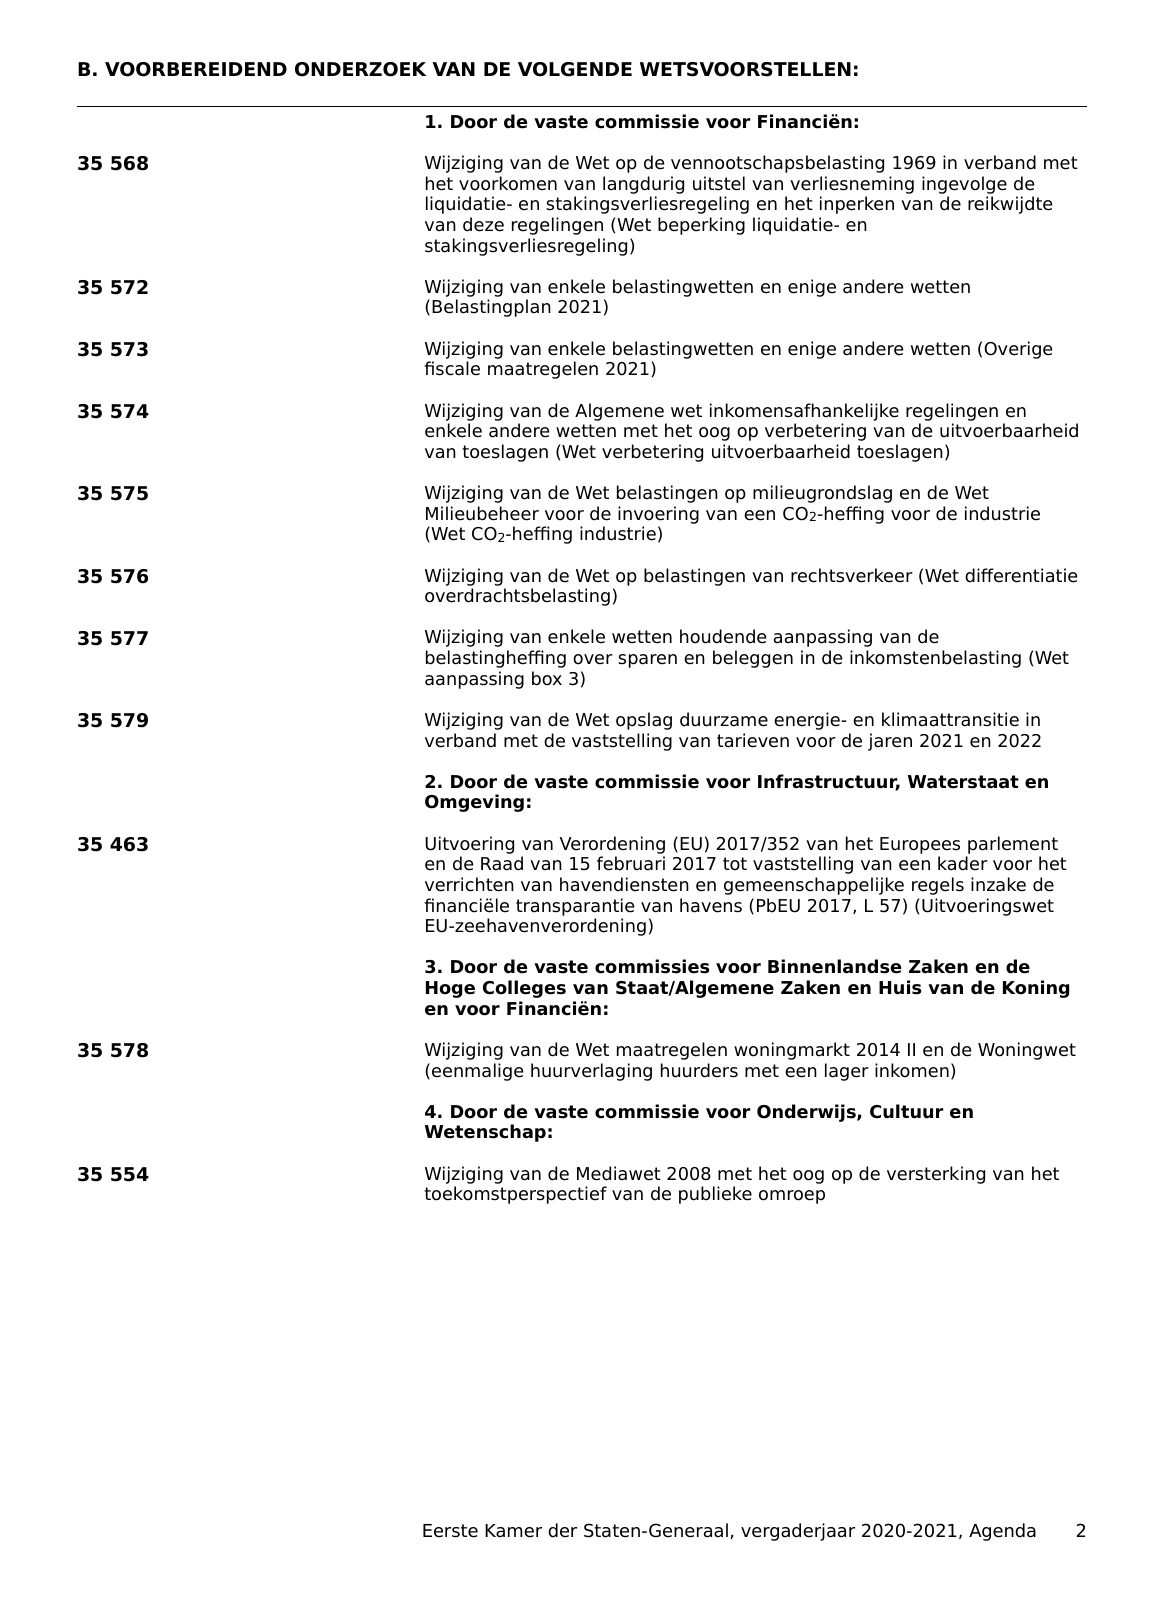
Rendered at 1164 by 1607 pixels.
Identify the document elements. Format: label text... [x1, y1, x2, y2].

table_cell [401, 339, 418, 380]
table_cell [401, 1081, 418, 1102]
table_cell [77, 1019, 401, 1040]
table_cell [418, 463, 1087, 483]
table_cell Wijziging van enkele belastingwetten en enige andere wetten (Belastingplan 2021) [418, 277, 1087, 318]
table_cell [401, 772, 418, 813]
table_cell [418, 813, 1087, 834]
table_cell [77, 751, 401, 772]
table_cell [401, 710, 418, 751]
table_cell [418, 1143, 1087, 1164]
table_cell 4. Door de vaste commissie voor Onderwijs, Cultuur en Wetenschap: [418, 1102, 1087, 1143]
table_cell [401, 380, 418, 401]
table_cell Wijziging van de Wet op belastingen van rechtsverkeer (Wet differentiatie overdrachtsbelasting) [418, 566, 1087, 607]
table_cell 35 577 [77, 628, 401, 689]
table_cell [77, 958, 401, 1019]
table_header [77, 107, 401, 132]
table_cell [77, 463, 401, 483]
table_cell [401, 401, 418, 462]
table_cell [401, 834, 418, 937]
table_cell [401, 256, 418, 277]
table_cell [401, 607, 418, 627]
table_cell 35 576 [77, 566, 401, 607]
table_cell [401, 463, 418, 483]
table_cell [418, 256, 1087, 277]
table_cell [401, 751, 418, 772]
table_cell [401, 1102, 418, 1143]
subtitle B. VOORBEREIDEND ONDERZOEK VAN DE VOLGENDE WETSVOORSTELLEN: [77, 59, 1087, 81]
table_cell [418, 1081, 1087, 1102]
table_cell Wijziging van enkele belastingwetten en enige andere wetten (Overige fiscale maatregelen 2021) [418, 339, 1087, 380]
table_cell [401, 153, 418, 256]
table_header 1. Door de vaste commissie voor Financiën: [418, 107, 1087, 132]
table_cell [418, 937, 1087, 957]
table_cell [77, 1081, 401, 1102]
table_cell [77, 380, 401, 401]
table_cell Wijziging van de Wet opslag duurzame energie- en klimaattransitie in verband met de vaststelling van tarieven voor de jaren 2021 en 2022 [418, 710, 1087, 751]
table_cell [418, 689, 1087, 710]
table_cell [401, 689, 418, 710]
table_cell [401, 483, 418, 545]
table_cell Wijziging van de Wet maatregelen woningmarkt 2014 II en de Woningwet (eenmalige huurverlaging huurders met een lager inkomen) [418, 1040, 1087, 1081]
table_cell [401, 133, 418, 153]
table_cell [401, 277, 418, 318]
table_cell [418, 545, 1087, 566]
table_cell 35 572 [77, 277, 401, 318]
table_cell Wijziging van de Wet belastingen op milieugrondslag en de Wet Milieubeheer voor de invoering van een CO2-heffing voor de industrie (Wet CO2-heffing industrie) [418, 483, 1087, 545]
table_header [401, 107, 418, 132]
table_cell [401, 958, 418, 1019]
table_cell Uitvoering van Verordening (EU) 2017/352 van het Europees parlement en de Raad van 15 februari 2017 tot vaststelling van een kader voor het verrichten van havendiensten en gemeenschappelijke regels inzake de financiële transparantie van havens (PbEU 2017, L 57) (Uitvoeringswet EU-zeehavenverordening) [418, 834, 1087, 937]
table_cell [77, 1143, 401, 1164]
table_cell 35 573 [77, 339, 401, 380]
table_cell 35 554 [77, 1164, 401, 1205]
table_cell 35 574 [77, 401, 401, 462]
table_cell 35 579 [77, 710, 401, 751]
table_cell Wijziging van de Mediawet 2008 met het oog op de versterking van het toekomstperspectief van de publieke omroep [418, 1164, 1087, 1205]
table_cell 2. Door de vaste commissie voor Infrastructuur, Waterstaat en Omgeving: [418, 772, 1087, 813]
table_cell 35 578 [77, 1040, 401, 1081]
table_cell [418, 133, 1087, 153]
table_cell 35 568 [77, 153, 401, 256]
table_cell [401, 545, 418, 566]
table_cell [401, 1164, 418, 1205]
table_cell [418, 751, 1087, 772]
table_cell [77, 813, 401, 834]
table_cell [401, 1040, 418, 1081]
table_cell [401, 566, 418, 607]
table_cell Wijziging van de Wet op de vennootschapsbelasting 1969 in verband met het voorkomen van langdurig uitstel van verliesneming ingevolge de liquidatie- en stakingsverliesregeling en het inperken van de reikwijdte van deze regelingen (Wet beperking liquidatie- en stakingsverliesregeling) [418, 153, 1087, 256]
table_cell [401, 318, 418, 339]
table_cell 35 463 [77, 834, 401, 937]
table_cell [77, 133, 401, 153]
table_cell [401, 937, 418, 957]
table_cell [77, 545, 401, 566]
table_cell [418, 607, 1087, 627]
table_cell [77, 772, 401, 813]
table_cell Wijziging van enkele wetten houdende aanpassing van de belastingheffing over sparen en beleggen in de inkomstenbelasting (Wet aanpassing box 3) [418, 628, 1087, 689]
table_cell [77, 937, 401, 957]
table_cell [418, 318, 1087, 339]
table_cell [77, 689, 401, 710]
table_cell Wijziging van de Algemene wet inkomensafhankelijke regelingen en enkele andere wetten met het oog op verbetering van de uitvoerbaarheid van toeslagen (Wet verbetering uitvoerbaarheid toeslagen) [418, 401, 1087, 462]
table_cell [401, 1143, 418, 1164]
table_cell 35 575 [77, 483, 401, 545]
table_cell [77, 318, 401, 339]
table_cell [418, 1019, 1087, 1040]
table_cell [418, 380, 1087, 401]
table_cell 3. Door de vaste commissies voor Binnenlandse Zaken en de Hoge Colleges van Staat/Algemene Zaken en Huis van de Koning en voor Financiën: [418, 958, 1087, 1019]
table_cell [77, 607, 401, 627]
table_cell [401, 813, 418, 834]
table_cell [77, 1102, 401, 1143]
table_cell [401, 628, 418, 689]
table_cell [401, 1019, 418, 1040]
table_cell [77, 256, 401, 277]
